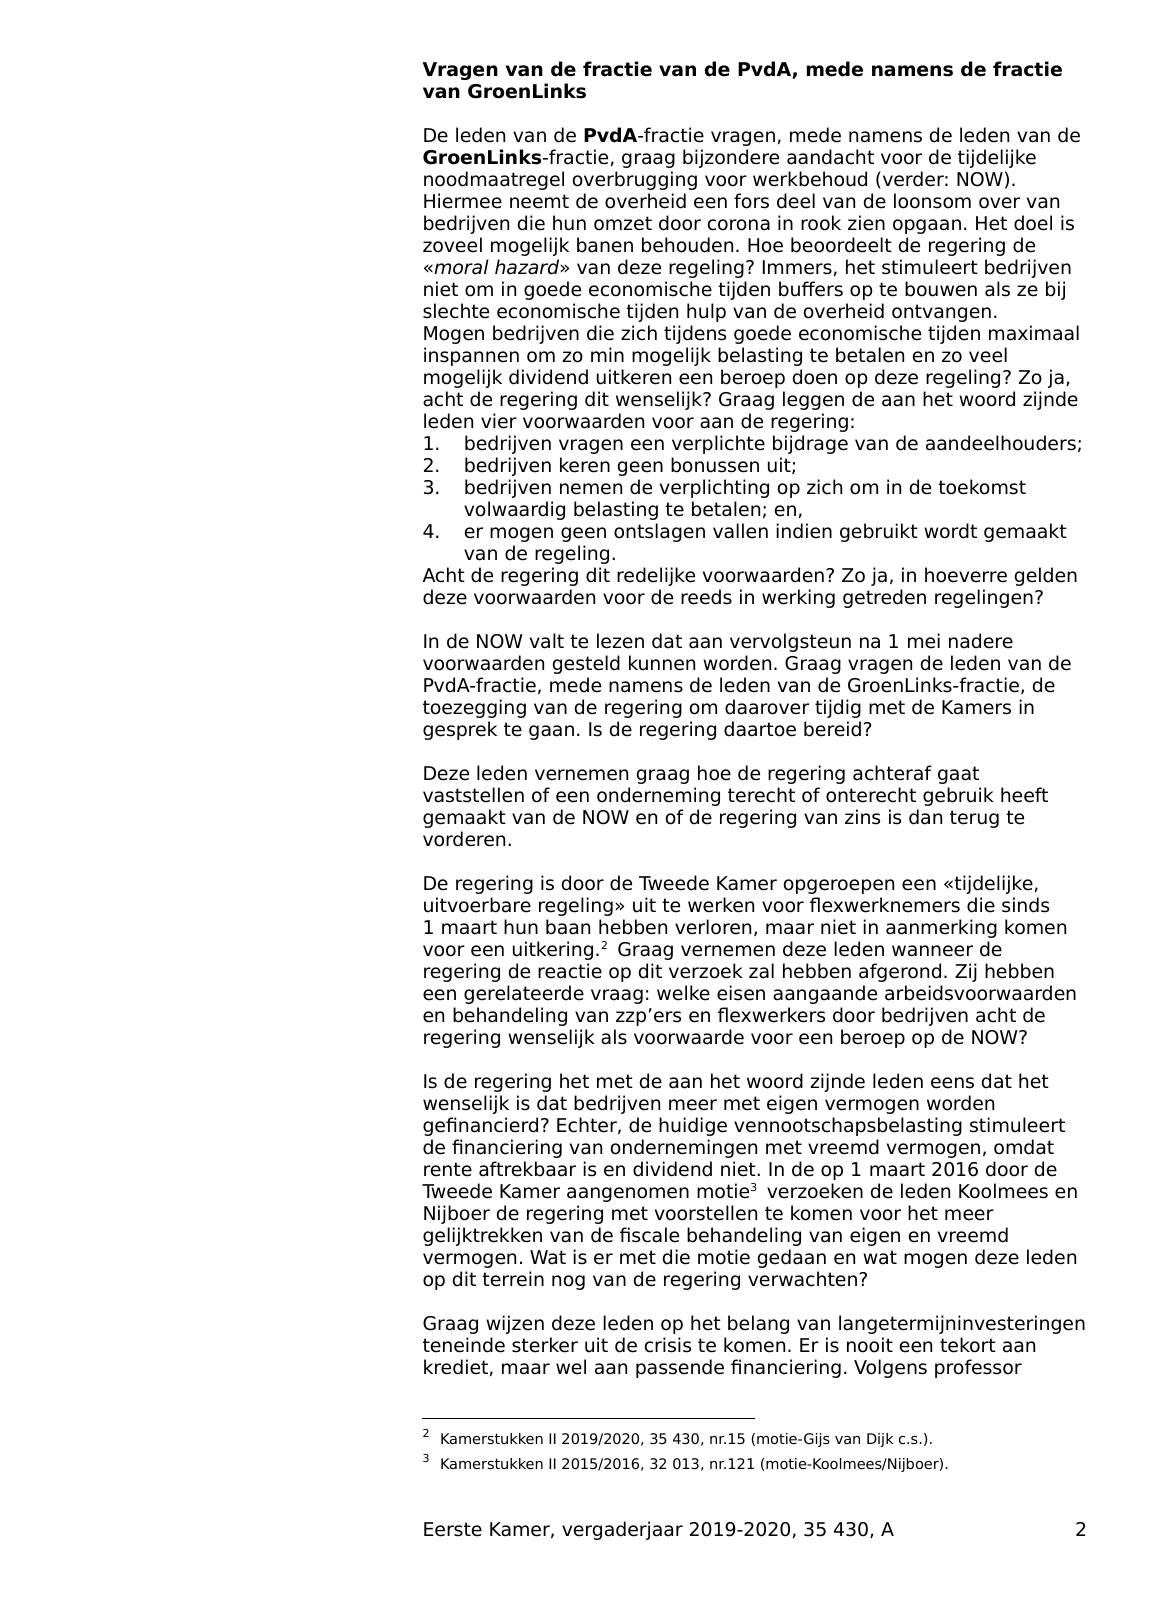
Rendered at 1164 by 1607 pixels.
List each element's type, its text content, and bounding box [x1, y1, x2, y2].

text 2. bedrijven keren geen bonussen uit; [422, 455, 1087, 477]
text De regering is door de Tweede Kamer opgeroepen een «tijdelijke, uitvoerbare regeling» uit te werken voor flexwerknemers die sinds 1 maart hun baan hebben verloren, maar niet in aanmerking komen voor een uitkering. Graag vernemen deze leden wanneer de regering de reactie op dit verzoek zal hebben afgerond. Zij hebben een gerelateerde vraag: welke eisen aangaande arbeidsvoorwaarden en behandeling van zzp’ers en flexwerkers door bedrijven acht de regering wenselijk als voorwaarde voor een beroep op de NOW? [422, 873, 1087, 1049]
text Deze leden vernemen graag hoe de regering achteraf gaat vaststellen of een onderneming terecht of onterecht gebruik heeft gemaakt van de NOW en of de regering van zins is dan terug te vorderen. [422, 763, 1087, 851]
text 1. bedrijven vragen een verplichte bijdrage van de aandeelhouders; [422, 433, 1087, 455]
text Kamerstukken II 2019/2020, 35 430, nr.15 (motie-Gijs van Dijk c.s.). [422, 1427, 1087, 1449]
text Is de regering het met de aan het woord zijnde leden eens dat het wenselijk is dat bedrijven meer met eigen vermogen worden gefinancierd? Echter, de huidige vennootschapsbelasting stimuleert de financiering van ondernemingen met vreemd vermogen, omdat rente aftrekbaar is en dividend niet. In de op 1 maart 2016 door de Tweede Kamer aangenomen motie verzoeken de leden Koolmees en Nijboer de regering met voorstellen te komen voor het meer gelijktrekken van de fiscale behandeling van eigen en vreemd vermogen. Wat is er met die motie gedaan en wat mogen deze leden op dit terrein nog van de regering verwachten? [422, 1071, 1087, 1291]
text Graag wijzen deze leden op het belang van langetermijninvesteringen teneinde sterker uit de crisis te komen. Er is nooit een tekort aan krediet, maar wel aan passende financiering. Volgens professor [422, 1313, 1087, 1379]
text Kamerstukken II 2015/2016, 32 013, nr.121 (motie-Koolmees/Nijboer). [422, 1452, 1087, 1474]
text De leden van de PvdA-fractie vragen, mede namens de leden van de GroenLinks-fractie, graag bijzondere aandacht voor de tijdelijke noodmaatregel overbrugging voor werkbehoud (verder: NOW). Hiermee neemt de overheid een fors deel van de loonsom over van bedrijven die hun omzet door corona in rook zien opgaan. Het doel is zoveel mogelijk banen behouden. Hoe beoordeelt de regering de «moral hazard» van deze regeling? Immers, het stimuleert bedrijven niet om in goede economische tijden buffers op te bouwen als ze bij slechte economische tijden hulp van de overheid ontvangen. [422, 125, 1087, 323]
subtitle Vragen van de fractie van de PvdA, mede namens de fractie van GroenLinks [422, 59, 1087, 103]
text In de NOW valt te lezen dat aan vervolgsteun na 1 mei nadere voorwaarden gesteld kunnen worden. Graag vragen de leden van de PvdA-fractie, mede namens de leden van de GroenLinks-fractie, de toezegging van de regering om daarover tijdig met de Kamers in gesprek te gaan. Is de regering daartoe bereid? [422, 631, 1087, 741]
text 4. er mogen geen ontslagen vallen indien gebruikt wordt gemaakt van de regeling. [422, 521, 1087, 565]
text Acht de regering dit redelijke voorwaarden? Zo ja, in hoeverre gelden deze voorwaarden voor de reeds in werking getreden regelingen? [422, 565, 1087, 609]
text Mogen bedrijven die zich tijdens goede economische tijden maximaal inspannen om zo min mogelijk belasting te betalen en zo veel mogelijk dividend uitkeren een beroep doen op deze regeling? Zo ja, acht de regering dit wenselijk? Graag leggen de aan het woord zijnde leden vier voorwaarden voor aan de regering: [422, 323, 1087, 433]
text 3. bedrijven nemen de verplichting op zich om in de toekomst volwaardig belasting te betalen; en, [422, 477, 1087, 521]
